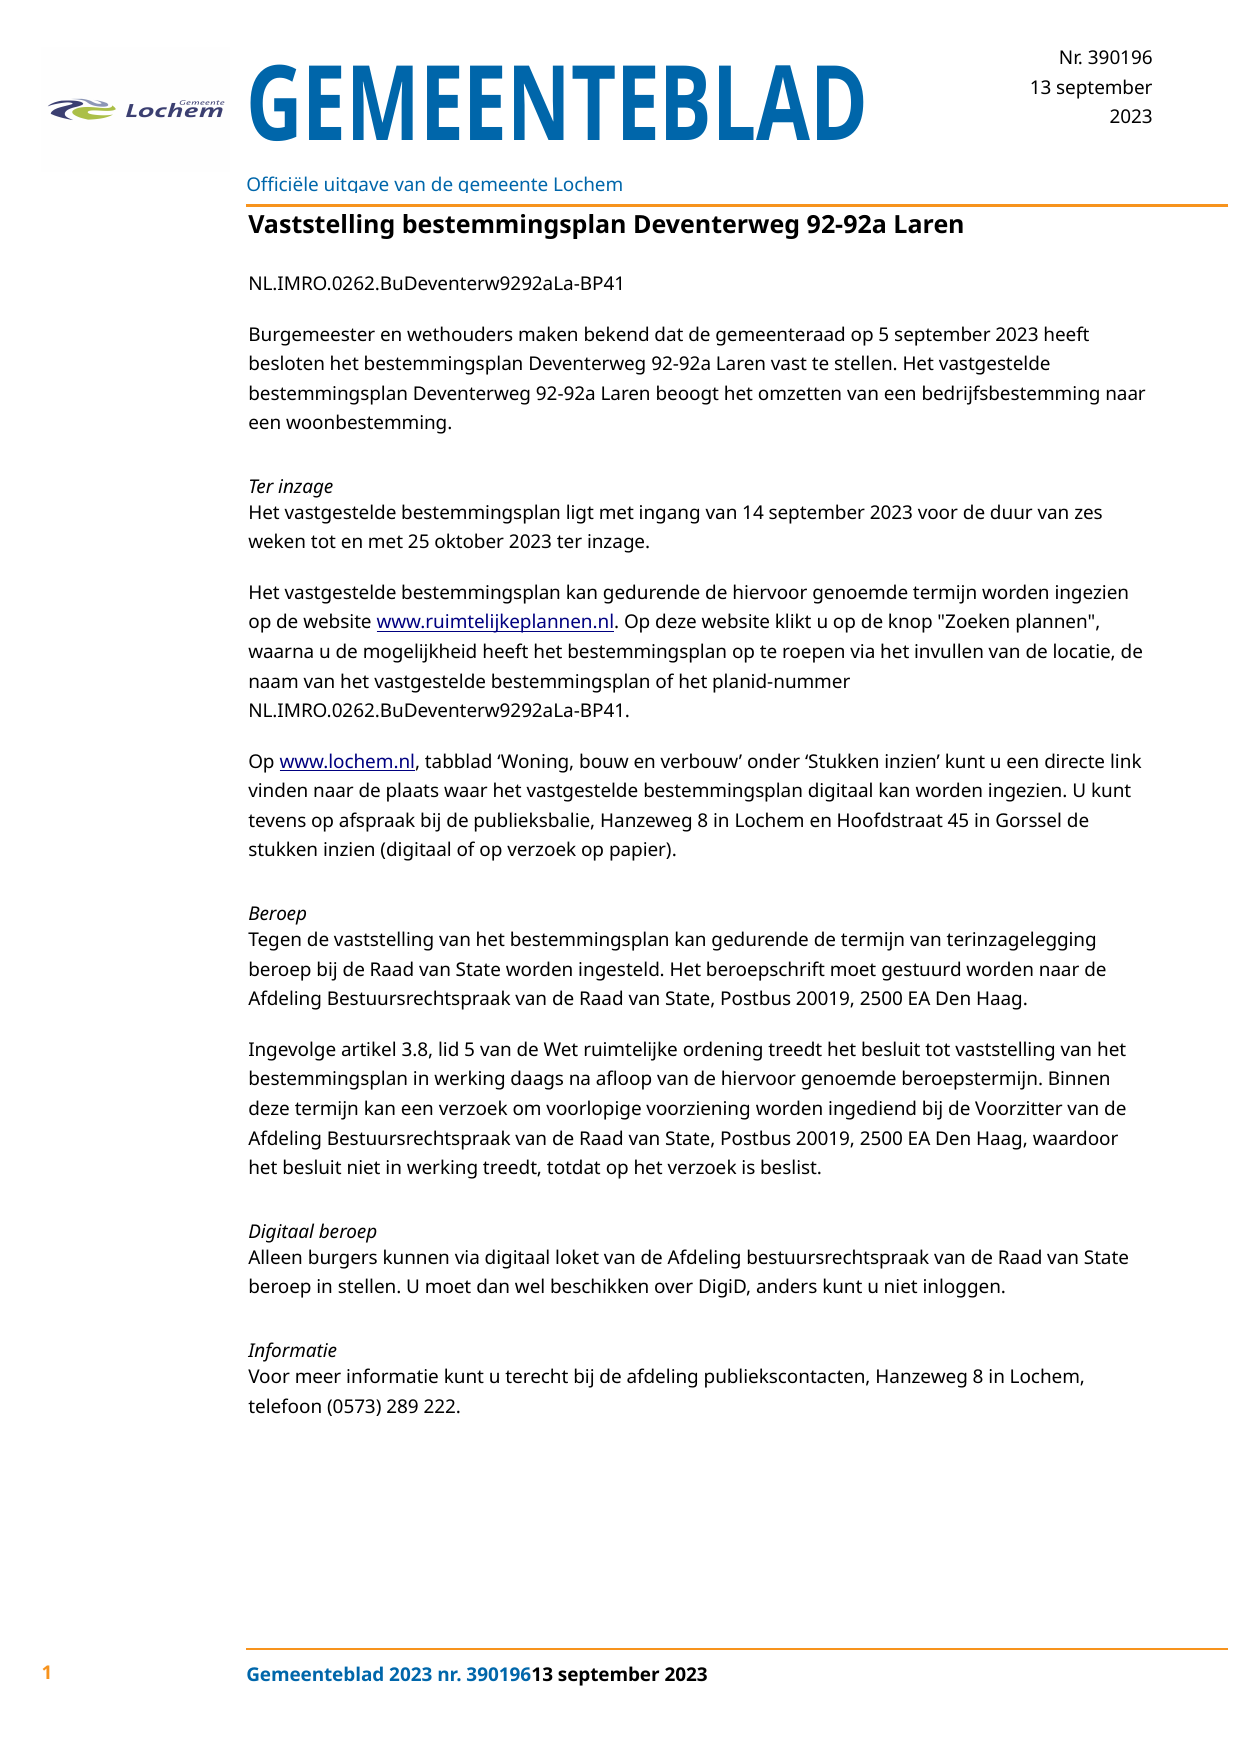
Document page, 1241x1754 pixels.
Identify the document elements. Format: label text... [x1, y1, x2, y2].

text Informatie [248, 1337, 1152, 1363]
text Vaststelling bestemmingsplan Deventerweg 92-92a Laren [248, 207, 1152, 241]
text Burgemeester en wethouders maken bekend dat de gemeenteraad op 5 september 2023 heeft besloten het bestemmingsplan Deventerweg 92-92a Laren vast te stellen. Het vastgestelde bestemmingsplan Deventerweg 92-92a Laren beoogt het omzetten van een bedrijfsbestemming naar een woonbestemming. [248, 321, 1152, 435]
text NL.IMRO.0262.BuDeventerw9292aLa-BP41 [248, 270, 1152, 296]
text Het vastgestelde bestemmingsplan kan gedurende de hiervoor genoemde termijn worden ingezien op de website www.ruimtelijkeplannen.nl. Op deze website klikt u op de knop "Zoeken plannen", waarna u de mogelijkheid heeft het bestemmingsplan op te roepen via het invullen van de locatie, de naam van het vastgestelde bestemmingsplan of het planid-nummer NL.IMRO.0262.BuDeventerw9292aLa-BP41. [248, 579, 1152, 723]
text Alleen burgers kunnen via digitaal loket van de Afdeling bestuursrechtspraak van de Raad van State beroep in stellen. U moet dan wel beschikken over DigiD, anders kunt u niet inloggen. [248, 1244, 1152, 1299]
text Voor meer informatie kunt u terecht bij de afdeling publiekscontacten, Hanzeweg 8 in Lochem, telefoon (0573) 289 222. [248, 1363, 1152, 1418]
text Beroep [248, 901, 1152, 926]
text Op www.lochem.nl, tabblad ‘Woning, bouw en verbouw’ onder ‘Stukken inzien’ kunt u een directe link vinden naar de plaats waar het vastgestelde bestemmingsplan digitaal kan worden ingezien. U kunt tevens op afspraak bij de publieksbalie, Hanzeweg 8 in Lochem en Hoofdstraat 45 in Gorssel de stukken inzien (digitaal of op verzoek op papier). [248, 748, 1152, 862]
text Het vastgestelde bestemmingsplan ligt met ingang van 14 september 2023 voor de duur van zes weken tot en met 25 oktober 2023 ter inzage. [248, 499, 1152, 554]
text Ingevolge artikel 3.8, lid 5 van de Wet ruimtelijke ordening treedt het besluit tot vaststelling van het bestemmingsplan in werking daags na afloop van de hiervoor genoemde beroepstermijn. Binnen deze termijn kan een verzoek om voorlopige voorziening worden ingediend bij de Voorzitter van de Afdeling Bestuursrechtspraak van de Raad van State, Postbus 20019, 2500 EA Den Haag, waardoor het besluit niet in werking treedt, totdat op het verzoek is beslist. [248, 1036, 1152, 1180]
text Tegen de vaststelling van het bestemmingsplan kan gedurende de termijn van terinzagelegging beroep bij de Raad van State worden ingesteld. Het beroepschrift moet gestuurd worden naar de Afdeling Bestuursrechtspraak van de Raad van State, Postbus 20019, 2500 EA Den Haag. [248, 926, 1152, 1011]
picture [41, 47, 231, 172]
text Digitaal beroep [248, 1218, 1152, 1244]
text Ter inzage [248, 473, 1152, 499]
